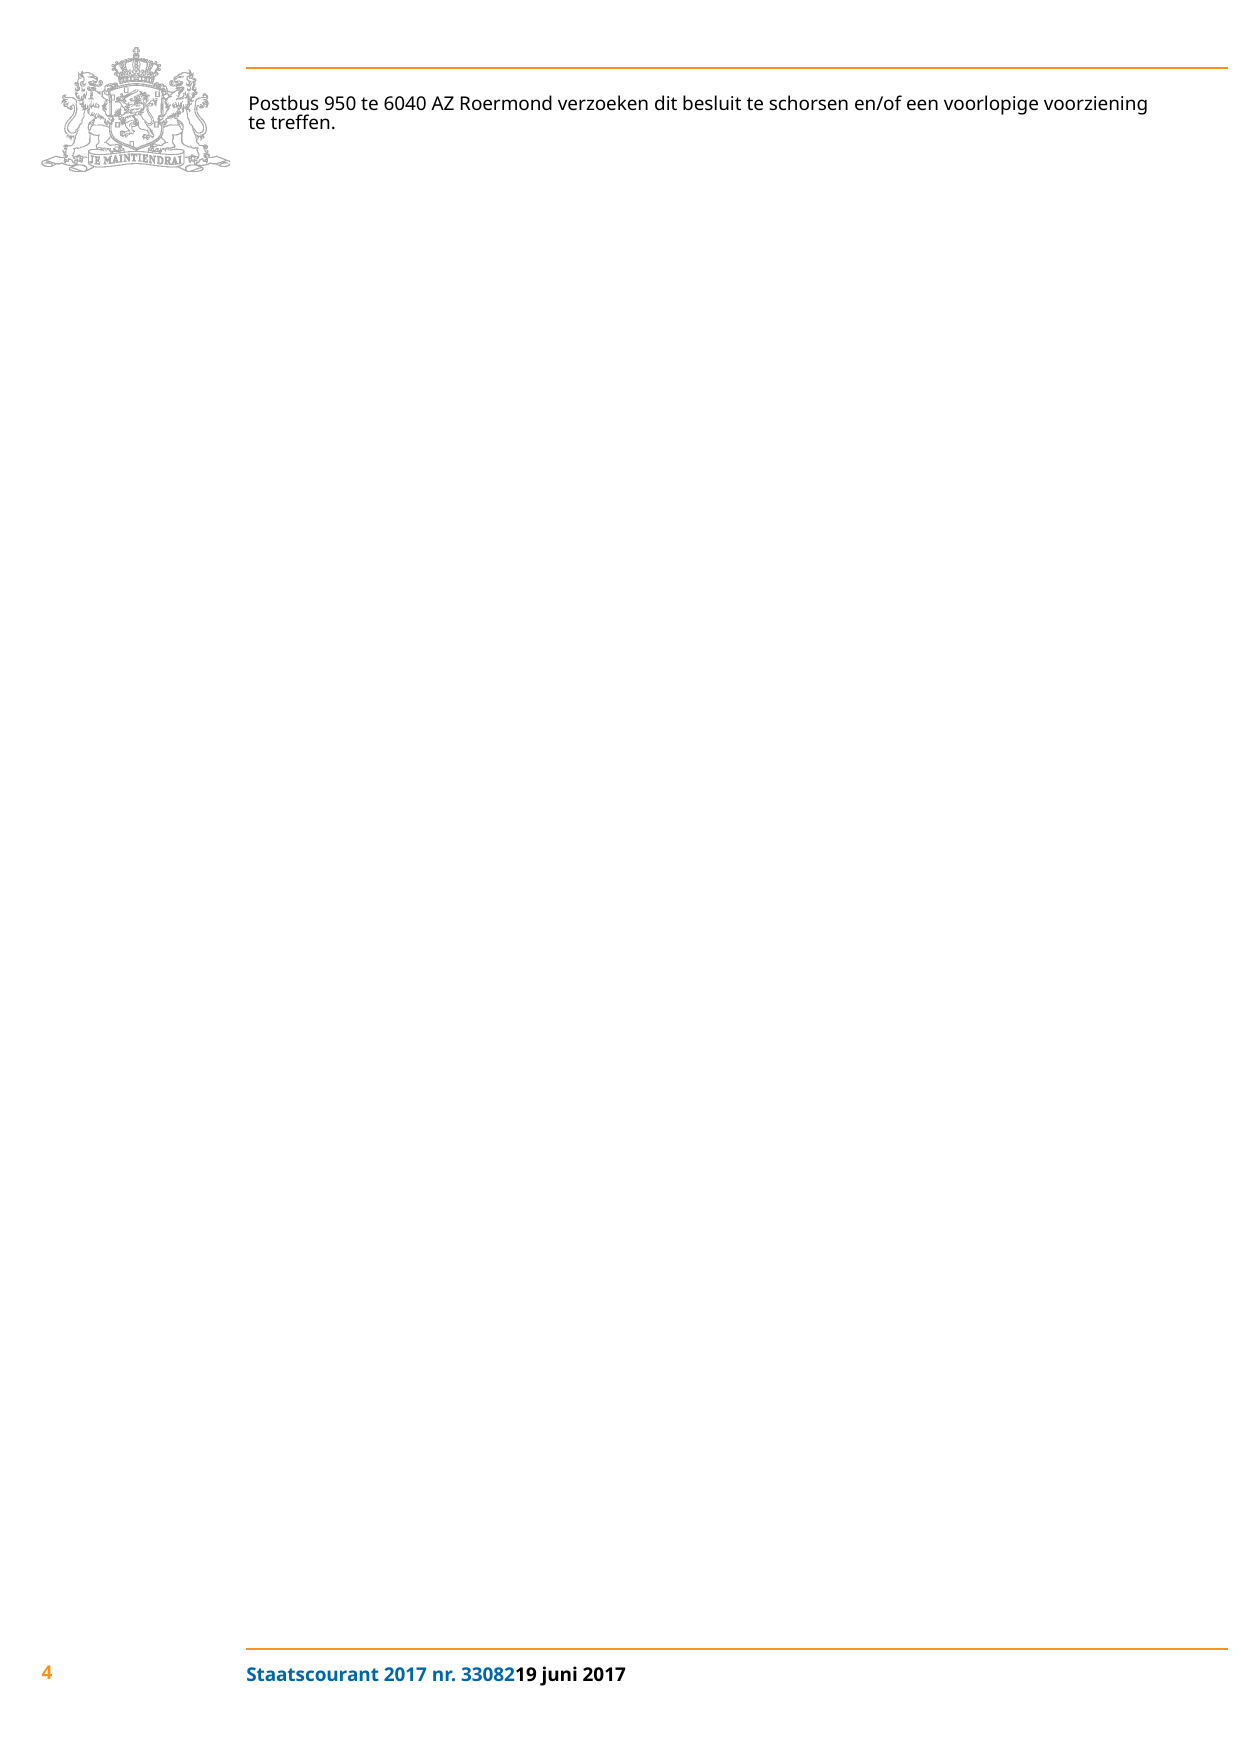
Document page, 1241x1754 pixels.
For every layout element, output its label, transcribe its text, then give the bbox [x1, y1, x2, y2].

text Postbus 950 te 6040 AZ Roermond verzoeken dit besluit te schorsen en/of een voorlopige voorziening te treffen. [248, 95, 1152, 133]
picture [41, 47, 231, 172]
